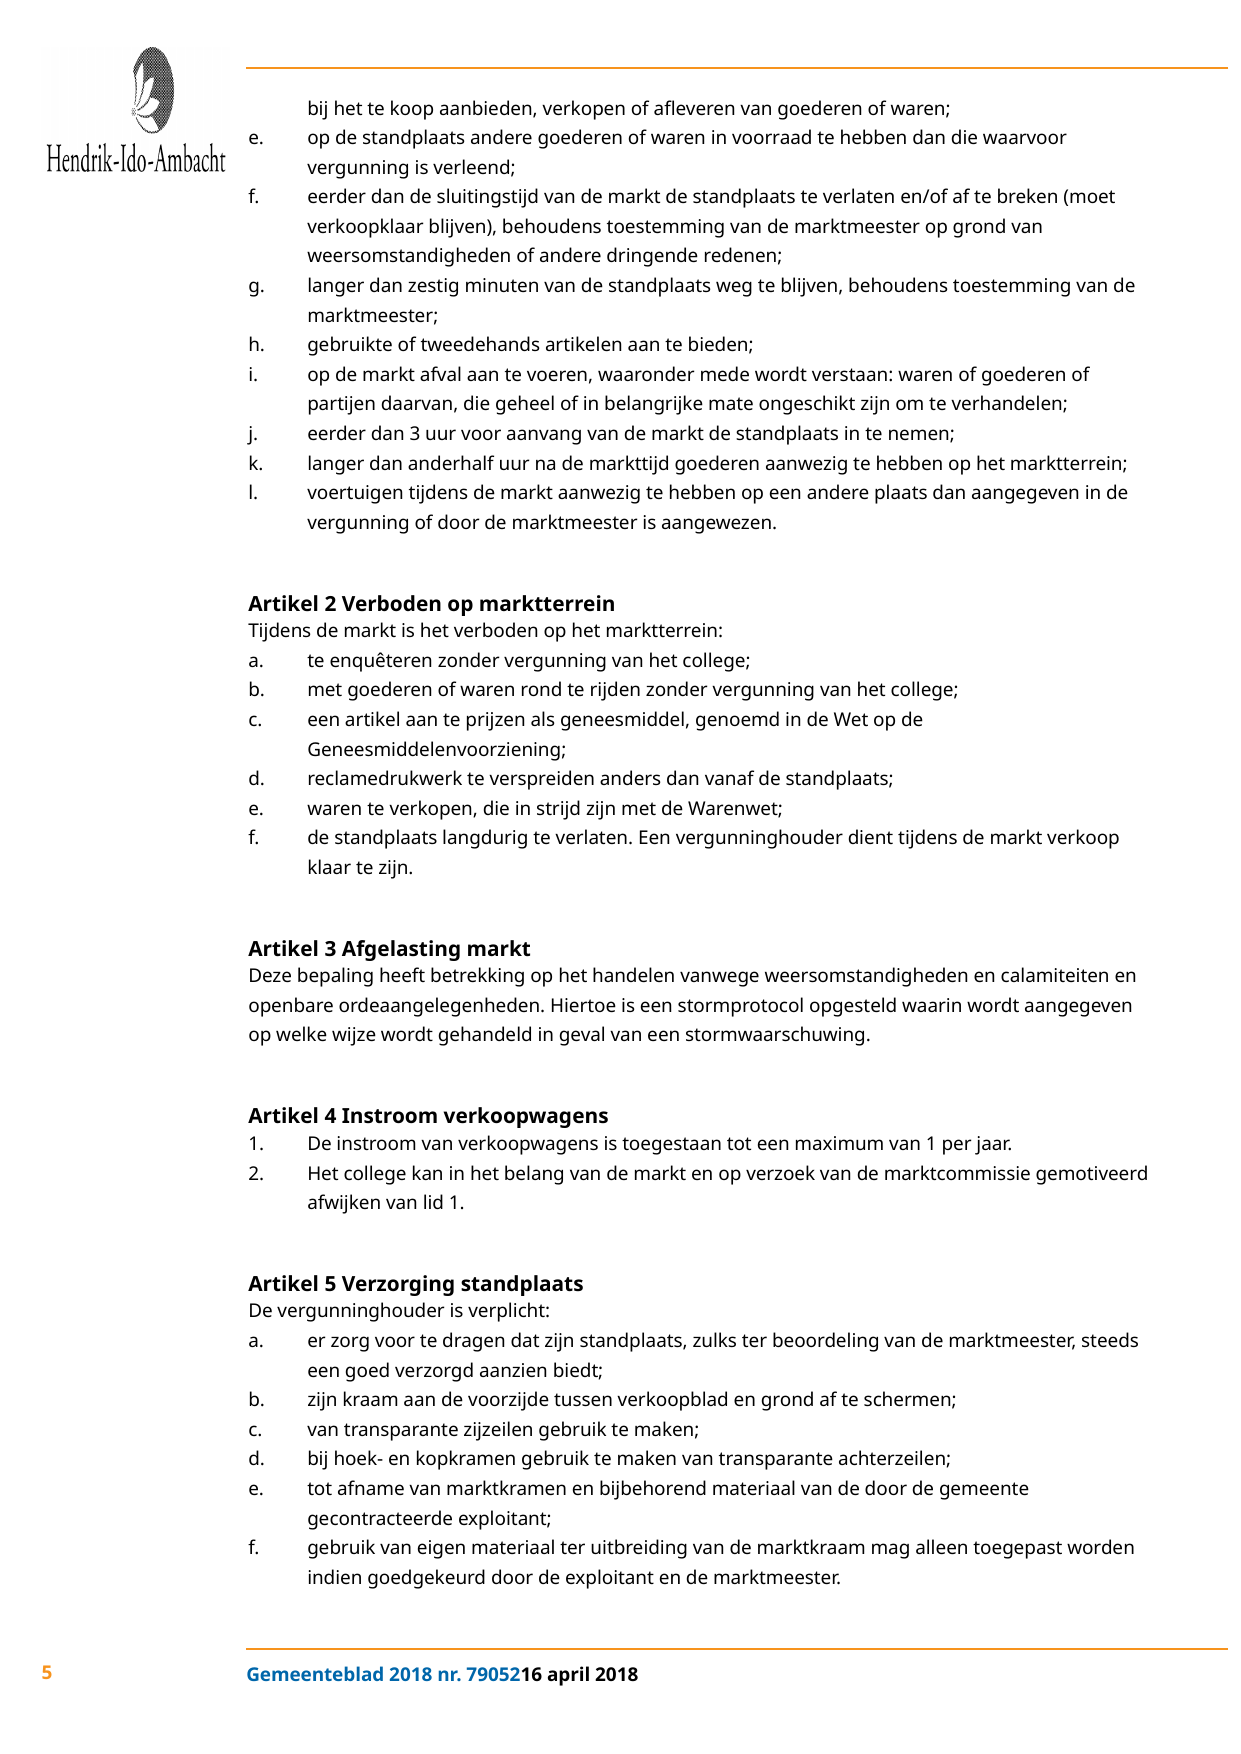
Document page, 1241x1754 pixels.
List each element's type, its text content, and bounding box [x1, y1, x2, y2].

text De vergunninghouder is verplicht: [248, 1298, 1152, 1323]
text Artikel 2 Verboden op marktterrein [248, 589, 1152, 617]
list eerder dan de sluitingstijd van de markt de standplaats te verlaten en/of af te breken (moet verkoopklaar blijven), behoudens toestemming van de marktmeester op grond van weersomstandigheden of andere dringende redenen; [248, 183, 1152, 268]
list te enquêteren zonder vergunning van het college; [248, 647, 1152, 673]
list bij het te koop aanbieden, verkopen of afleveren van goederen of waren; [248, 95, 1152, 121]
list op de standplaats andere goederen of waren in voorraad te hebben dan die waarvoor vergunning is verleend; [248, 124, 1152, 180]
list gebruik van eigen materiaal ter uitbreiding van de marktkraam mag alleen toegepast worden indien goedgekeurd door de exploitant en de marktmeester. [248, 1534, 1152, 1590]
list zijn kraam aan de voorzijde tussen verkoopblad en grond af te schermen; [248, 1386, 1152, 1412]
list reclamedrukwerk te verspreiden anders dan vanaf de standplaats; [248, 765, 1152, 791]
list voertuigen tijdens de markt aanwezig te hebben op een andere plaats dan aangegeven in de vergunning of door de marktmeester is aangewezen. [248, 479, 1152, 535]
text Deze bepaling heeft betrekking op het handelen vanwege weersomstandigheden en calamiteiten en openbare ordeaangelegenheden. Hiertoe is een stormprotocol opgesteld waarin wordt aangegeven op welke wijze wordt gehandeld in geval van een stormwaarschuwing. [248, 962, 1152, 1047]
text Tijdens de markt is het verboden op het marktterrein: [248, 617, 1152, 643]
list eerder dan 3 uur voor aanvang van de markt de standplaats in te nemen; [248, 420, 1152, 446]
list tot afname van marktkramen en bijbehorend materiaal van de door de gemeente gecontracteerde exploitant; [248, 1475, 1152, 1531]
list waren te verkopen, die in strijd zijn met de Warenwet; [248, 795, 1152, 821]
list De instroom van verkoopwagens is toegestaan tot een maximum van 1 per jaar. [248, 1130, 1152, 1156]
list gebruikte of tweedehands artikelen aan te bieden; [248, 331, 1152, 357]
list er zorg voor te dragen dat zijn standplaats, zulks ter beoordeling van de marktmeester, steeds een goed verzorgd aanzien biedt; [248, 1327, 1152, 1383]
list langer dan anderhalf uur na de markttijd goederen aanwezig te hebben op het marktterrein; [248, 450, 1152, 476]
list op de markt afval aan te voeren, waaronder mede wordt verstaan: waren of goederen of partijen daarvan, die geheel of in belangrijke mate ongeschikt zijn om te verhandelen; [248, 361, 1152, 416]
picture [41, 47, 231, 172]
list met goederen of waren rond te rijden zonder vergunning van het college; [248, 677, 1152, 702]
text Artikel 5 Verzorging standplaats [248, 1269, 1152, 1298]
list een artikel aan te prijzen als geneesmiddel, genoemd in de Wet op de Geneesmiddelenvoorziening; [248, 706, 1152, 761]
list langer dan zestig minuten van de standplaats weg te blijven, behoudens toestemming van de marktmeester; [248, 272, 1152, 328]
text Artikel 4 Instroom verkoopwagens [248, 1102, 1152, 1130]
text Artikel 3 Afgelasting markt [248, 934, 1152, 962]
list van transparante zijzeilen gebruik te maken; [248, 1416, 1152, 1442]
list bij hoek- en kopkramen gebruik te maken van transparante achterzeilen; [248, 1446, 1152, 1471]
list Het college kan in het belang van de markt en op verzoek van de marktcommissie gemotiveerd afwijken van lid 1. [248, 1160, 1152, 1215]
list de standplaats langdurig te verlaten. Een vergunninghouder dient tijdens de markt verkoop klaar te zijn. [248, 824, 1152, 880]
